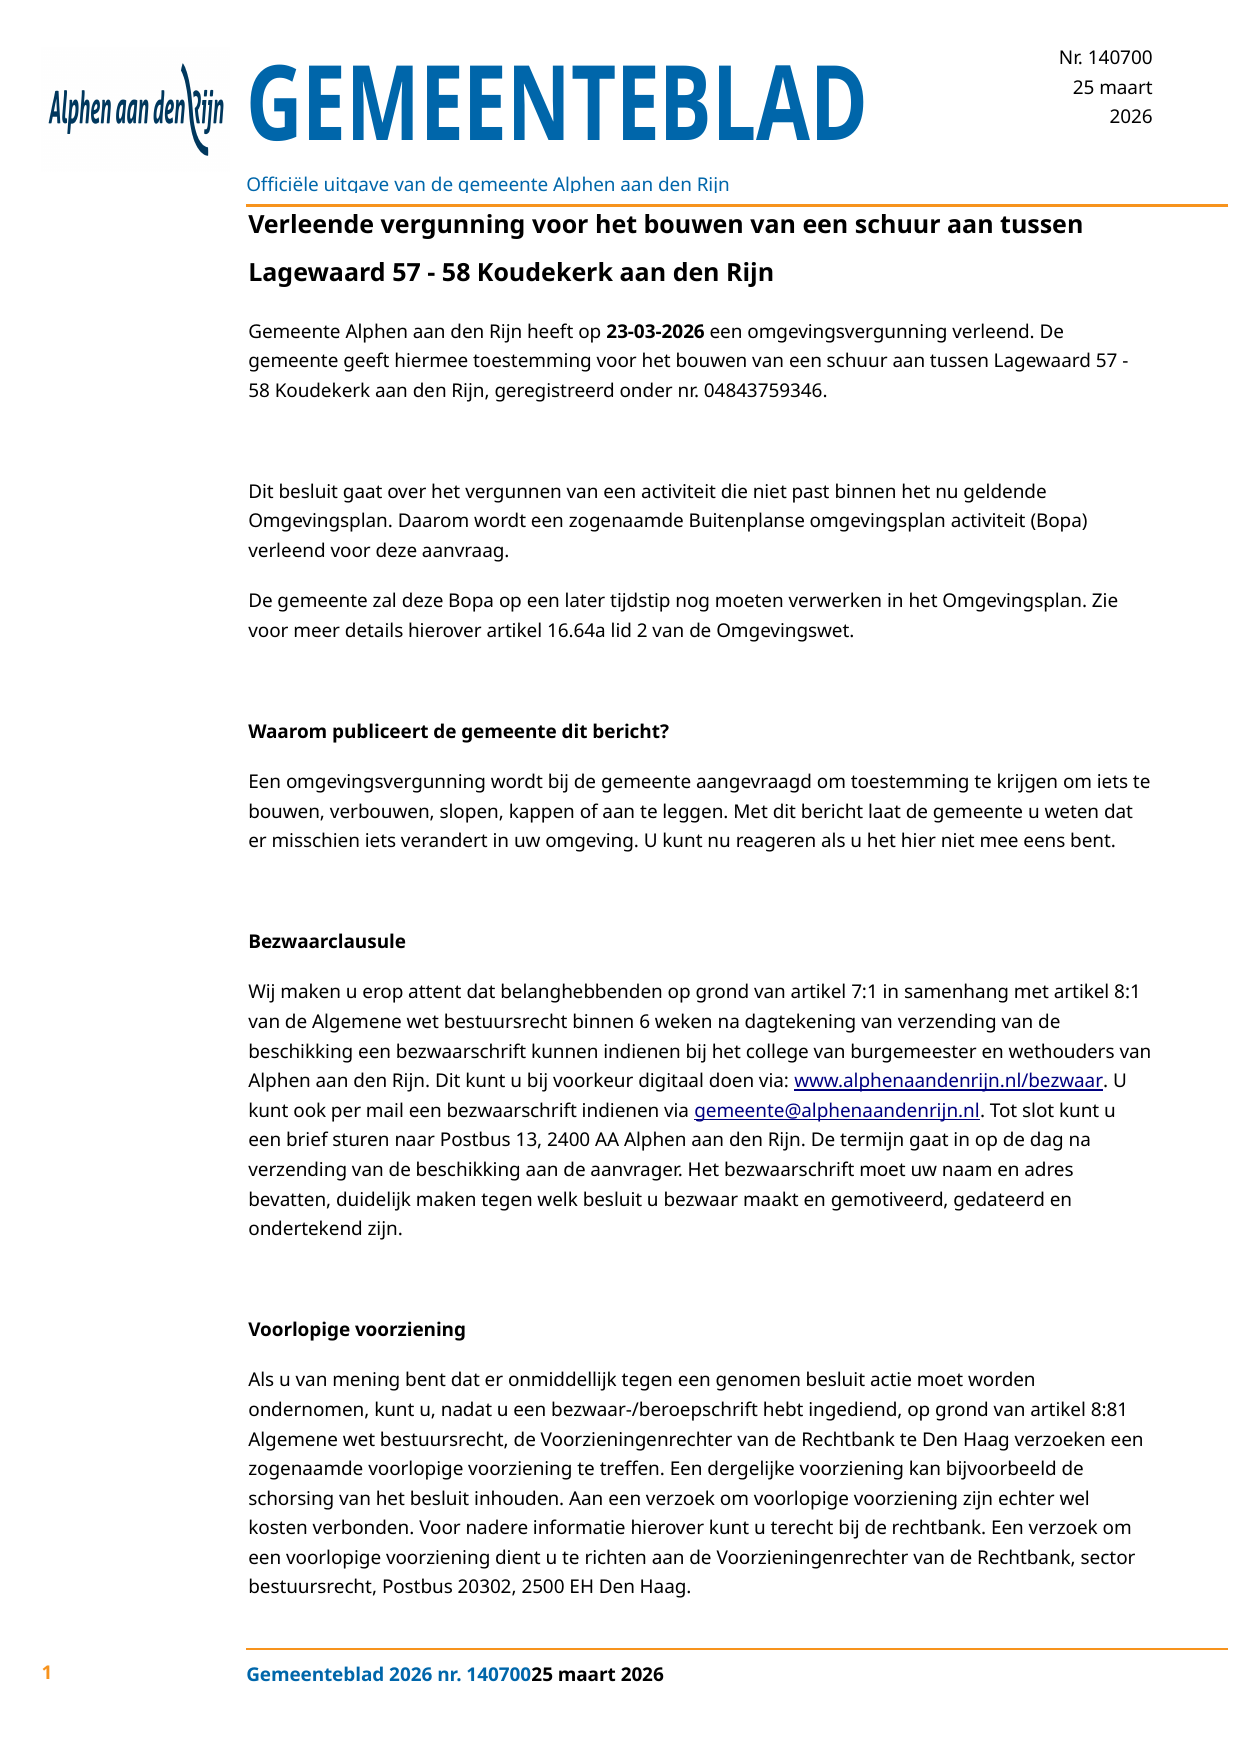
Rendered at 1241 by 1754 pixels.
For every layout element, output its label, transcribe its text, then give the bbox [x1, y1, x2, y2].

text Een omgevingsvergunning wordt bij de gemeente aangevraagd om toestemming te krijgen om iets te bouwen, verbouwen, slopen, kappen of aan te leggen. Met dit bericht laat de gemeente u weten dat er misschien iets verandert in uw omgeving. U kunt nu reageren als u het hier niet mee eens bent. [248, 768, 1152, 853]
text Voorlopige voorziening [248, 1316, 1152, 1342]
picture [41, 47, 231, 172]
text Verleende vergunning voor het bouwen van een schuur aan tussen Lagewaard 57 - 58 Koudekerk aan den Rijn [248, 207, 1152, 288]
text Waarom publiceert de gemeente dit bericht? [248, 718, 1152, 744]
text Dit besluit gaat over het vergunnen van een activiteit die niet past binnen het nu geldende Omgevingsplan. Daarom wordt een zogenaamde Buitenplanse omgevingsplan activiteit (Bopa) verleend voor deze aanvraag. [248, 478, 1152, 563]
text Gemeente Alphen aan den Rijn heeft op 23-03-2026 een omgevingsvergunning verleend. De gemeente geeft hiermee toestemming voor het bouwen van een schuur aan tussen Lagewaard 57 - 58 Koudekerk aan den Rijn, geregistreerd onder nr. 04843759346. [248, 318, 1152, 403]
text Wij maken u erop attent dat belanghebbenden op grond van artikel 7:1 in samenhang met artikel 8:1 van de Algemene wet bestuursrecht binnen 6 weken na dagtekening van verzending van de beschikking een bezwaarschrift kunnen indienen bij het college van burgemeester en wethouders van Alphen aan den Rijn. Dit kunt u bij voorkeur digitaal doen via: www.alphenaandenrijn.nl/bezwaar. U kunt ook per mail een bezwaarschrift indienen via gemeente@alphenaandenrijn.nl. Tot slot kunt u een brief sturen naar Postbus 13, 2400 AA Alphen aan den Rijn. De termijn gaat in op de dag na verzending van de beschikking aan de aanvrager. Het bezwaarschrift moet uw naam en adres bevatten, duidelijk maken tegen welk besluit u bezwaar maakt en gemotiveerd, gedateerd en ondertekend zijn. [248, 979, 1152, 1241]
text De gemeente zal deze Bopa op een later tijdstip nog moeten verwerken in het Omgevingsplan. Zie voor meer details hierover artikel 16.64a lid 2 van de Omgevingswet. [248, 587, 1152, 643]
text Als u van mening bent dat er onmiddellijk tegen een genomen besluit actie moet worden ondernomen, kunt u, nadat u een bezwaar-/beroepschrift hebt ingediend, op grond van artikel 8:81 Algemene wet bestuursrecht, de Voorzieningenrechter van de Rechtbank te Den Haag verzoeken een zogenaamde voorlopige voorziening te treffen. Een dergelijke voorziening kan bijvoorbeeld de schorsing van het besluit inhouden. Aan een verzoek om voorlopige voorziening zijn echter wel kosten verbonden. Voor nadere informatie hierover kunt u terecht bij de rechtbank. Een verzoek om een voorlopige voorziening dient u te richten aan de Voorzieningenrechter van de Rechtbank, sector bestuursrecht, Postbus 20302, 2500 EH Den Haag. [248, 1367, 1152, 1599]
text Bezwaarclausule [248, 928, 1152, 954]
